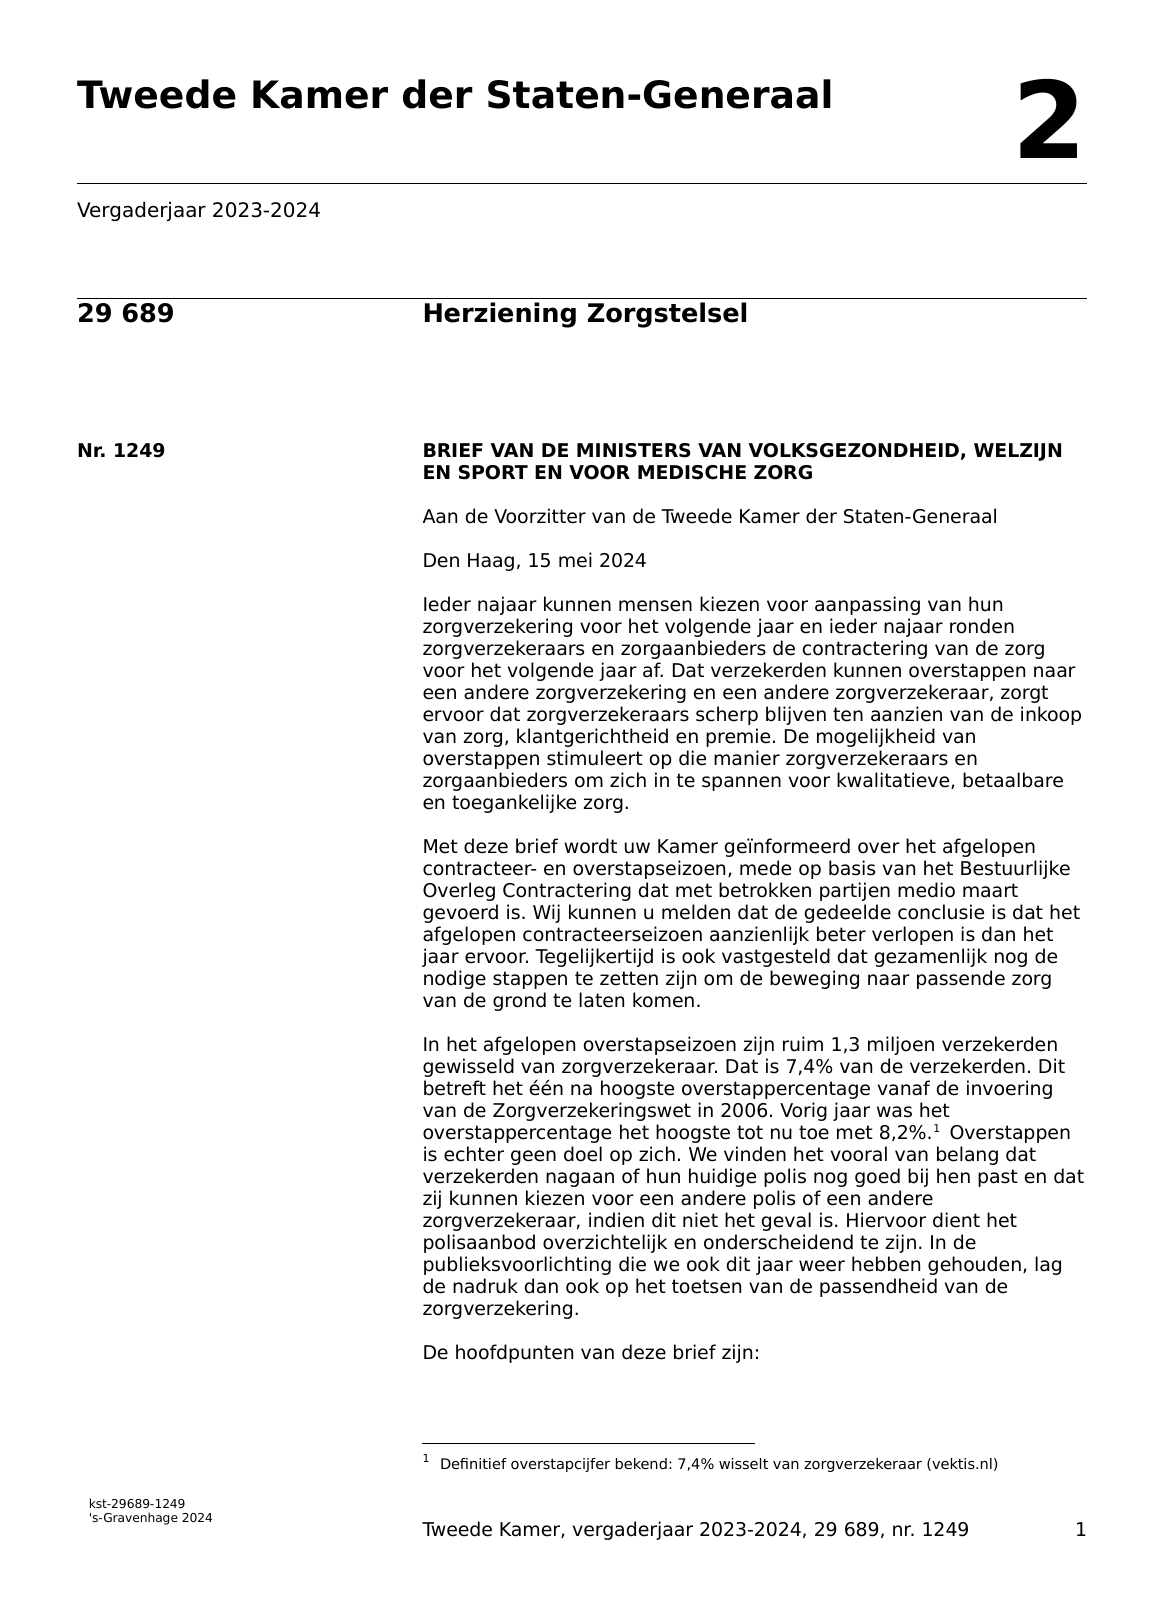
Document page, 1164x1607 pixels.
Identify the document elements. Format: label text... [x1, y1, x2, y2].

text Definitief overstapcijfer bekend: 7,4% wisselt van zorgverzekeraar (vektis.nl) [422, 1452, 1087, 1474]
text Aan de Voorzitter van de Tweede Kamer der Staten-Generaal [422, 506, 1087, 528]
text Met deze brief wordt uw Kamer geïnformeerd over het afgelopen contracteer- en overstapseizoen, mede op basis van het Bestuurlijke Overleg Contractering dat met betrokken partijen medio maart gevoerd is. Wij kunnen u melden dat de gedeelde conclusie is dat het afgelopen contracteerseizoen aanzienlijk beter verlopen is dan het jaar ervoor. Tegelijkertijd is ook vastgesteld dat gezamenlijk nog de nodige stappen te zetten zijn om de beweging naar passende zorg van de grond te laten komen. [422, 836, 1087, 1012]
text In het afgelopen overstapseizoen zijn ruim 1,3 miljoen verzekerden gewisseld van zorgverzekeraar. Dat is 7,4% van de verzekerden. Dit betreft het één na hoogste overstappercentage vanaf de invoering van de Zorgverzekeringswet in 2006. Vorig jaar was het overstappercentage het hoogste tot nu toe met 8,2%. Overstappen is echter geen doel op zich. We vinden het vooral van belang dat verzekerden nagaan of hun huidige polis nog goed bij hen past en dat zij kunnen kiezen voor een andere polis of een andere zorgverzekeraar, indien dit niet het geval is. Hiervoor dient het polisaanbod overzichtelijk en onderscheidend te zijn. In de publieksvoorlichting die we ook dit jaar weer hebben gehouden, lag de nadruk dan ook op het toetsen van de passendheid van de zorgverzekering. [422, 1034, 1087, 1320]
text 's-Gravenhage 2024 [88, 1511, 323, 1525]
text kst-29689-1249 [88, 1497, 323, 1511]
subtitle 29 689 Herziening Zorgstelsel [77, 299, 1087, 329]
text De hoofdpunten van deze brief zijn: [422, 1342, 1087, 1364]
text Den Haag, 15 mei 2024 [422, 550, 1087, 572]
table_cell Vergaderjaar 2023-2024 [77, 184, 1087, 298]
subtitle Nr. 1249 BRIEF VAN DE MINISTERS VAN VOLKSGEZONDHEID, WELZIJN EN SPORT EN VOOR MEDISCHE ZORG [77, 440, 1087, 484]
table_header 2 [886, 59, 1087, 183]
text Ieder najaar kunnen mensen kiezen voor aanpassing van hun zorgverzekering voor het volgende jaar en ieder najaar ronden zorgverzekeraars en zorgaanbieders de contractering van de zorg voor het volgende jaar af. Dat verzekerden kunnen overstappen naar een andere zorgverzekering en een andere zorgverzekeraar, zorgt ervoor dat zorgverzekeraars scherp blijven ten aanzien van de inkoop van zorg, klantgerichtheid en premie. De mogelijkheid van overstappen stimuleert op die manier zorgverzekeraars en zorgaanbieders om zich in te spannen voor kwalitatieve, betaalbare en toegankelijke zorg. [422, 594, 1087, 814]
table_header Tweede Kamer der Staten-Generaal [77, 59, 886, 183]
